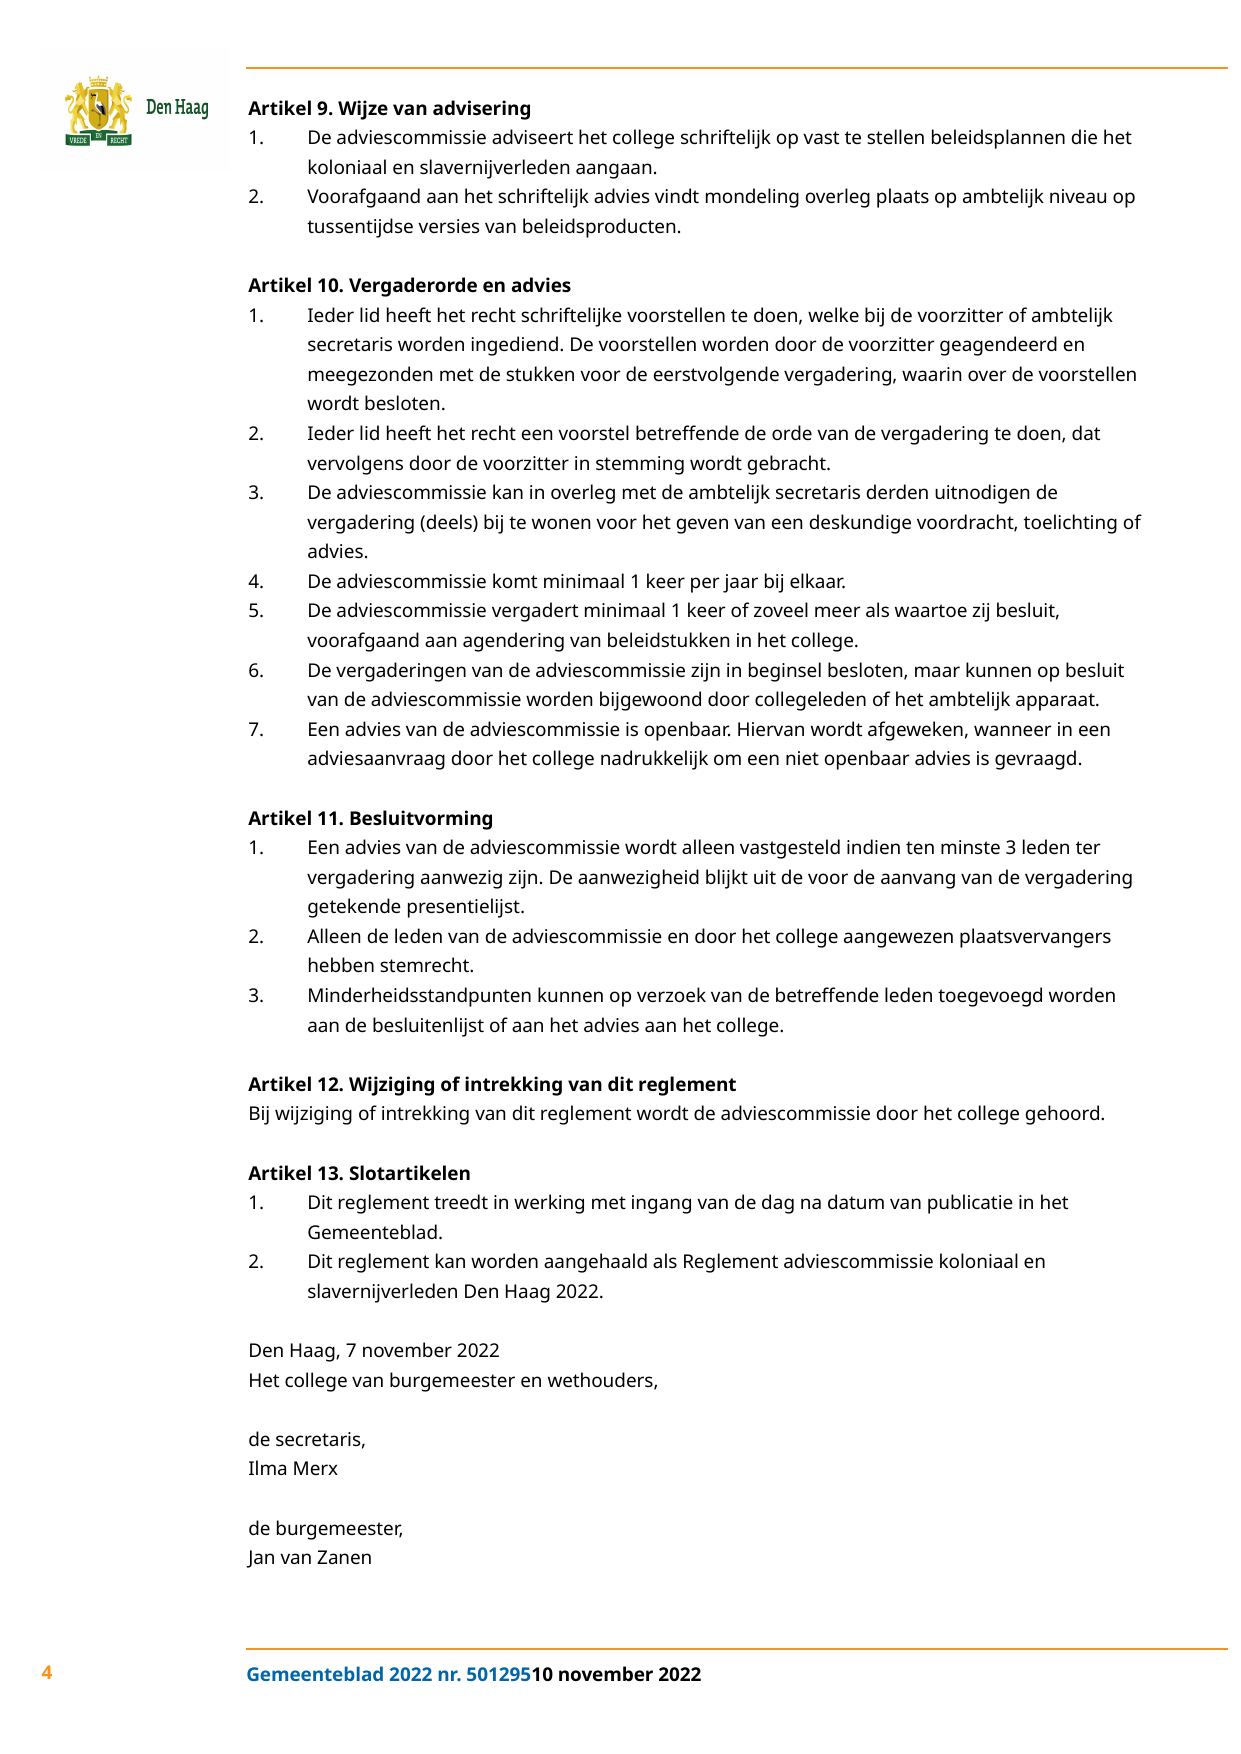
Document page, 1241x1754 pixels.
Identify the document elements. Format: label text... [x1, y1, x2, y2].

list Ieder lid heeft het recht schriftelijke voorstellen te doen, welke bij de voorzitter of ambtelijk secretaris worden ingediend. De voorstellen worden door de voorzitter geagendeerd en meegezonden met de stukken voor de eerstvolgende vergadering, waarin over de voorstellen wordt besloten. [248, 302, 1152, 416]
list Alleen de leden van de adviescommissie en door het college aangewezen plaatsvervangers hebben stemrecht. [248, 923, 1152, 978]
text Het college van burgemeester en wethouders, [248, 1367, 1152, 1393]
list Een advies van de adviescommissie is openbaar. Hiervan wordt afgeweken, wanneer in een adviesaanvraag door het college nadrukkelijk om een niet openbaar advies is gevraagd. [248, 716, 1152, 771]
text Artikel 12. Wijziging of intrekking van dit reglement [248, 1071, 1152, 1097]
list De adviescommissie adviseert het college schriftelijk op vast te stellen beleidsplannen die het koloniaal en slavernijverleden aangaan. [248, 124, 1152, 180]
list De adviescommissie vergadert minimaal 1 keer of zoveel meer als waartoe zij besluit, voorafgaand aan agendering van beleidstukken in het college. [248, 598, 1152, 653]
list Dit reglement kan worden aangehaald als Reglement adviescommissie koloniaal en slavernijverleden Den Haag 2022. [248, 1248, 1152, 1304]
list Een advies van de adviescommissie wordt alleen vastgesteld indien ten minste 3 leden ter vergadering aanwezig zijn. De aanwezigheid blijkt uit de voor de aanvang van de vergadering getekende presentielijst. [248, 834, 1152, 919]
text Den Haag, 7 november 2022 [248, 1337, 1152, 1363]
text Artikel 11. Besluitvorming [248, 805, 1152, 831]
picture [41, 47, 231, 172]
list Voorafgaand aan het schriftelijk advies vindt mondeling overleg plaats op ambtelijk niveau op tussentijdse versies van beleidsproducten. [248, 183, 1152, 239]
text Artikel 9. Wijze van advisering [248, 95, 1152, 121]
text Bij wijziging of intrekking van dit reglement wordt de adviescommissie door het college gehoord. [248, 1101, 1152, 1126]
list Minderheidsstandpunten kunnen op verzoek van de betreffende leden toegevoegd worden aan de besluitenlijst of aan het advies aan het college. [248, 982, 1152, 1038]
text de secretaris, [248, 1426, 1152, 1452]
list Ieder lid heeft het recht een voorstel betreffende de orde van de vergadering te doen, dat vervolgens door de voorzitter in stemming wordt gebracht. [248, 420, 1152, 476]
list Dit reglement treedt in werking met ingang van de dag na datum van publicatie in het Gemeenteblad. [248, 1189, 1152, 1245]
text Jan van Zanen [248, 1544, 1152, 1570]
text Artikel 10. Vergaderorde en advies [248, 272, 1152, 298]
text Ilma Merx [248, 1456, 1152, 1481]
list De adviescommissie kan in overleg met de ambtelijk secretaris derden uitnodigen de vergadering (deels) bij te wonen voor het geven van een deskundige voordracht, toelichting of advies. [248, 479, 1152, 564]
list De adviescommissie komt minimaal 1 keer per jaar bij elkaar. [248, 568, 1152, 594]
text Artikel 13. Slotartikelen [248, 1160, 1152, 1186]
text de burgemeester, [248, 1515, 1152, 1541]
list De vergaderingen van de adviescommissie zijn in beginsel besloten, maar kunnen op besluit van de adviescommissie worden bijgewoond door collegeleden of het ambtelijk apparaat. [248, 657, 1152, 712]
